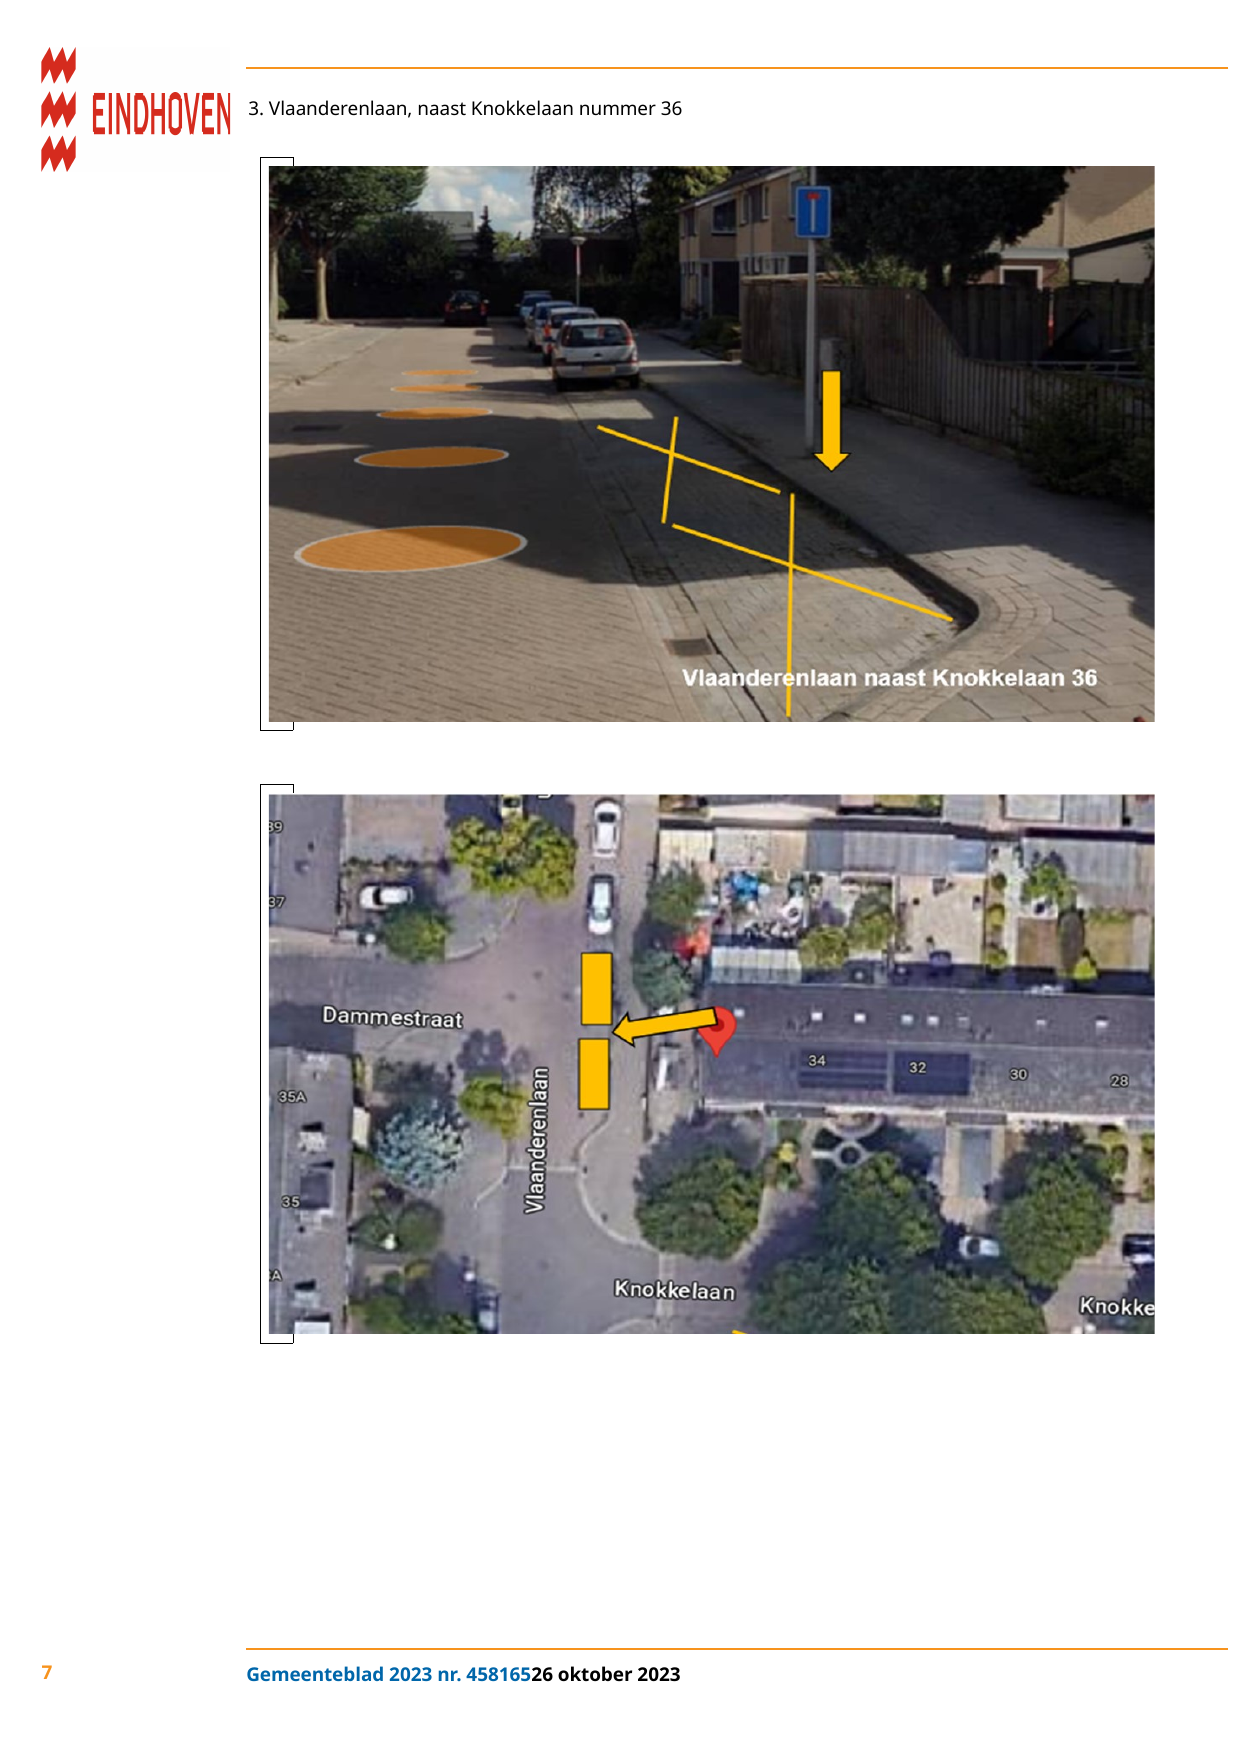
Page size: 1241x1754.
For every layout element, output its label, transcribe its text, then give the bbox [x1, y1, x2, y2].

text 3. Vlaanderenlaan, naast Knokkelaan nummer 36 [248, 95, 1152, 121]
picture [268, 166, 1155, 722]
picture [268, 793, 1155, 1334]
picture [41, 47, 231, 172]
